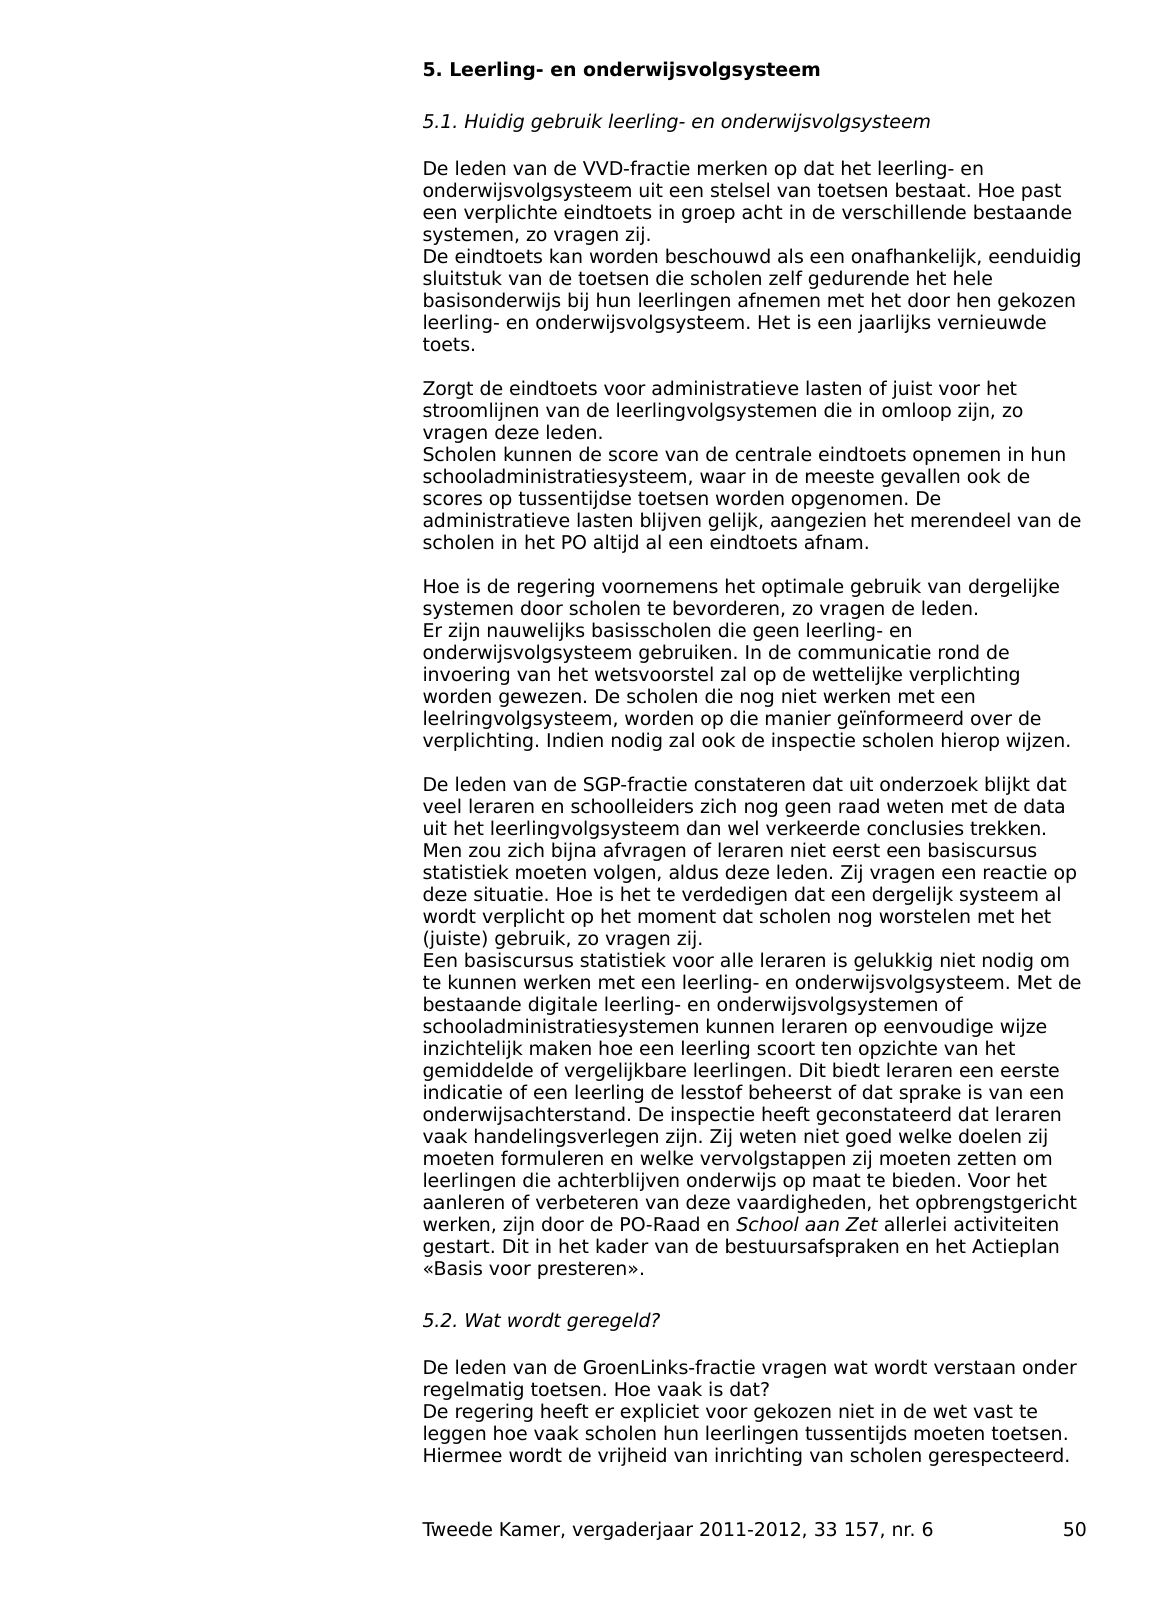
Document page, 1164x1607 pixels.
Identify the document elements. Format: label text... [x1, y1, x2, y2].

text Hoe is de regering voornemens het optimale gebruik van dergelijke systemen door scholen te bevorderen, zo vragen de leden. [422, 576, 1087, 620]
subtitle 5.1. Huidig gebruik leerling- en onderwijsvolgsysteem [422, 111, 1087, 133]
subtitle 5.2. Wat wordt geregeld? [422, 1309, 1087, 1332]
subtitle 5. Leerling- en onderwijsvolgsysteem [422, 59, 1087, 81]
text Er zijn nauwelijks basisscholen die geen leerling- en onderwijsvolgsysteem gebruiken. In de communicatie rond de invoering van het wetsvoorstel zal op de wettelijke verplichting worden gewezen. De scholen die nog niet werken met een leelringvolgsysteem, worden op die manier geïnformeerd over de verplichting. Indien nodig zal ook de inspectie scholen hierop wijzen. [422, 620, 1087, 752]
text De regering heeft er expliciet voor gekozen niet in de wet vast te leggen hoe vaak scholen hun leerlingen tussentijds moeten toetsen. Hiermee wordt de vrijheid van inrichting van scholen gerespecteerd. [422, 1401, 1087, 1466]
text Zorgt de eindtoets voor administratieve lasten of juist voor het stroomlijnen van de leerlingvolgsystemen die in omloop zijn, zo vragen deze leden. [422, 378, 1087, 444]
text De leden van de GroenLinks-fractie vragen wat wordt verstaan onder regelmatig toetsen. Hoe vaak is dat? [422, 1357, 1087, 1401]
text De leden van de SGP-fractie constateren dat uit onderzoek blijkt dat veel leraren en schoolleiders zich nog geen raad weten met de data uit het leerlingvolgsysteem dan wel verkeerde conclusies trekken. Men zou zich bijna afvragen of leraren niet eerst een basiscursus statistiek moeten volgen, aldus deze leden. Zij vragen een reactie op deze situatie. Hoe is het te verdedigen dat een dergelijk systeem al wordt verplicht op het moment dat scholen nog worstelen met het (juiste) gebruik, zo vragen zij. [422, 774, 1087, 950]
text Een basiscursus statistiek voor alle leraren is gelukkig niet nodig om te kunnen werken met een leerling- en onderwijsvolgsysteem. Met de bestaande digitale leerling- en onderwijsvolgsystemen of schooladministratiesystemen kunnen leraren op eenvoudige wijze inzichtelijk maken hoe een leerling scoort ten opzichte van het gemiddelde of vergelijkbare leerlingen. Dit biedt leraren een eerste indicatie of een leerling de lesstof beheerst of dat sprake is van een onderwijsachterstand. De inspectie heeft geconstateerd dat leraren vaak handelingsverlegen zijn. Zij weten niet goed welke doelen zij moeten formuleren en welke vervolgstappen zij moeten zetten om leerlingen die achterblijven onderwijs op maat te bieden. Voor het aanleren of verbeteren van deze vaardigheden, het opbrengstgericht werken, zijn door de PO-Raad en School aan Zet allerlei activiteiten gestart. Dit in het kader van de bestuursafspraken en het Actieplan «Basis voor presteren». [422, 950, 1087, 1279]
text De eindtoets kan worden beschouwd als een onafhankelijk, eenduidig sluitstuk van de toetsen die scholen zelf gedurende het hele basisonderwijs bij hun leerlingen afnemen met het door hen gekozen leerling- en onderwijsvolgsysteem. Het is een jaarlijks vernieuwde toets. [422, 246, 1087, 356]
text Scholen kunnen de score van de centrale eindtoets opnemen in hun schooladministratiesysteem, waar in de meeste gevallen ook de scores op tussentijdse toetsen worden opgenomen. De administratieve lasten blijven gelijk, aangezien het merendeel van de scholen in het PO altijd al een eindtoets afnam. [422, 444, 1087, 554]
text De leden van de VVD-fractie merken op dat het leerling- en onderwijsvolgsysteem uit een stelsel van toetsen bestaat. Hoe past een verplichte eindtoets in groep acht in de verschillende bestaande systemen, zo vragen zij. [422, 158, 1087, 246]
